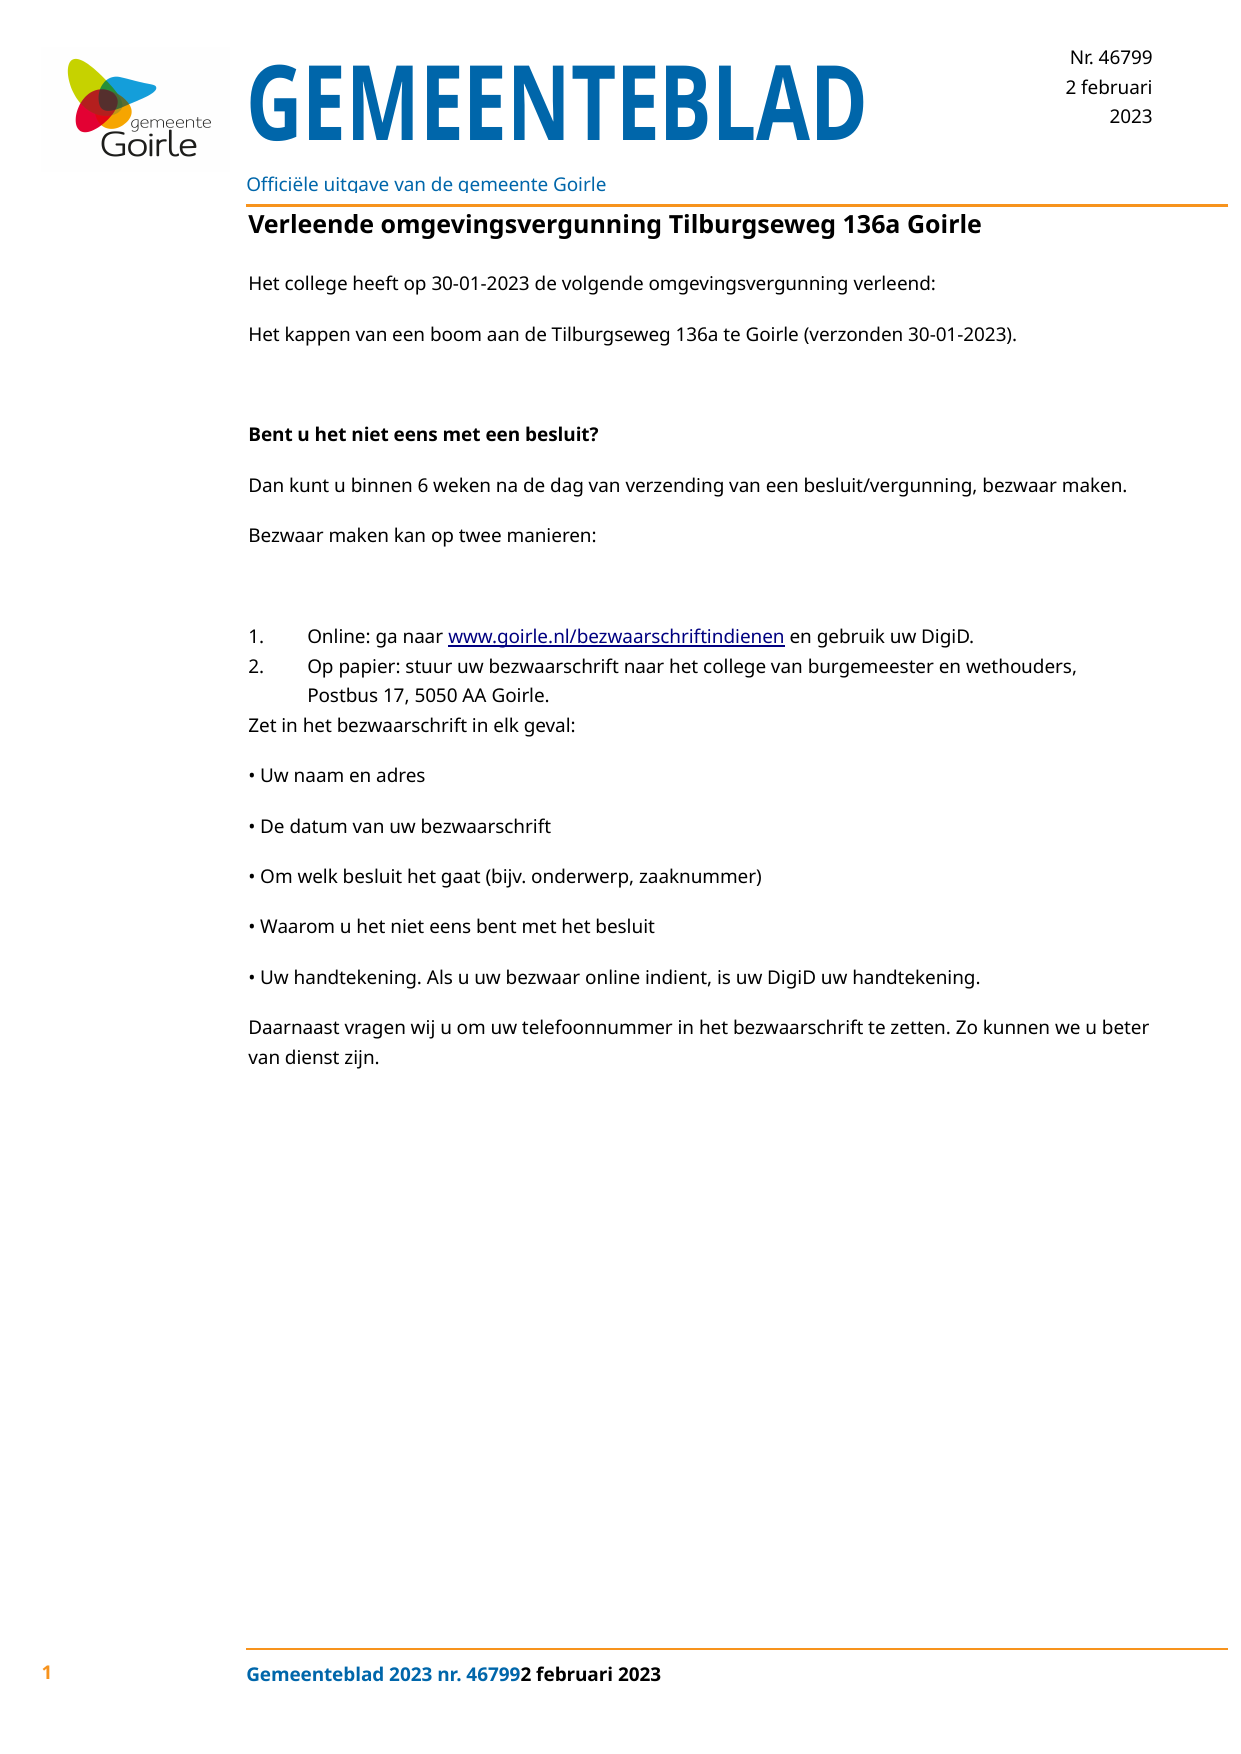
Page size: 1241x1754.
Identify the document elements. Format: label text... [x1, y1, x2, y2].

text Het college heeft op 30-01-2023 de volgende omgevingsvergunning verleend: [248, 270, 1152, 296]
text • Uw handtekening. Als u uw bezwaar online indient, is uw DigiD uw handtekening. [248, 964, 1152, 990]
text Bent u het niet eens met een besluit? [248, 422, 1152, 447]
text Zet in het bezwaarschrift in elk geval: [248, 712, 1152, 738]
text • Uw naam en adres [248, 762, 1152, 788]
text • Waarom u het niet eens bent met het besluit [248, 914, 1152, 939]
text • Om welk besluit het gaat (bijv. onderwerp, zaaknummer) [248, 863, 1152, 889]
picture [41, 47, 231, 172]
text Dan kunt u binnen 6 weken na de dag van verzending van een besluit/vergunning, bezwaar maken. [248, 472, 1152, 498]
text • De datum van uw bezwaarschrift [248, 813, 1152, 838]
list Online: ga naar www.goirle.nl/bezwaarschriftindienen en gebruik uw DigiD. [248, 623, 1152, 649]
text Daarnaast vragen wij u om uw telefoonnummer in het bezwaarschrift te zetten. Zo kunnen we u beter van dienst zijn. [248, 1014, 1152, 1070]
text Het kappen van een boom aan de Tilburgseweg 136a te Goirle (verzonden 30-01-2023). [248, 321, 1152, 346]
text Bezwaar maken kan op twee manieren: [248, 522, 1152, 548]
list Op papier: stuur uw bezwaarschrift naar het college van burgemeester en wethouders, Postbus 17, 5050 AA Goirle. [248, 653, 1152, 708]
text Verleende omgevingsvergunning Tilburgseweg 136a Goirle [248, 207, 1152, 241]
